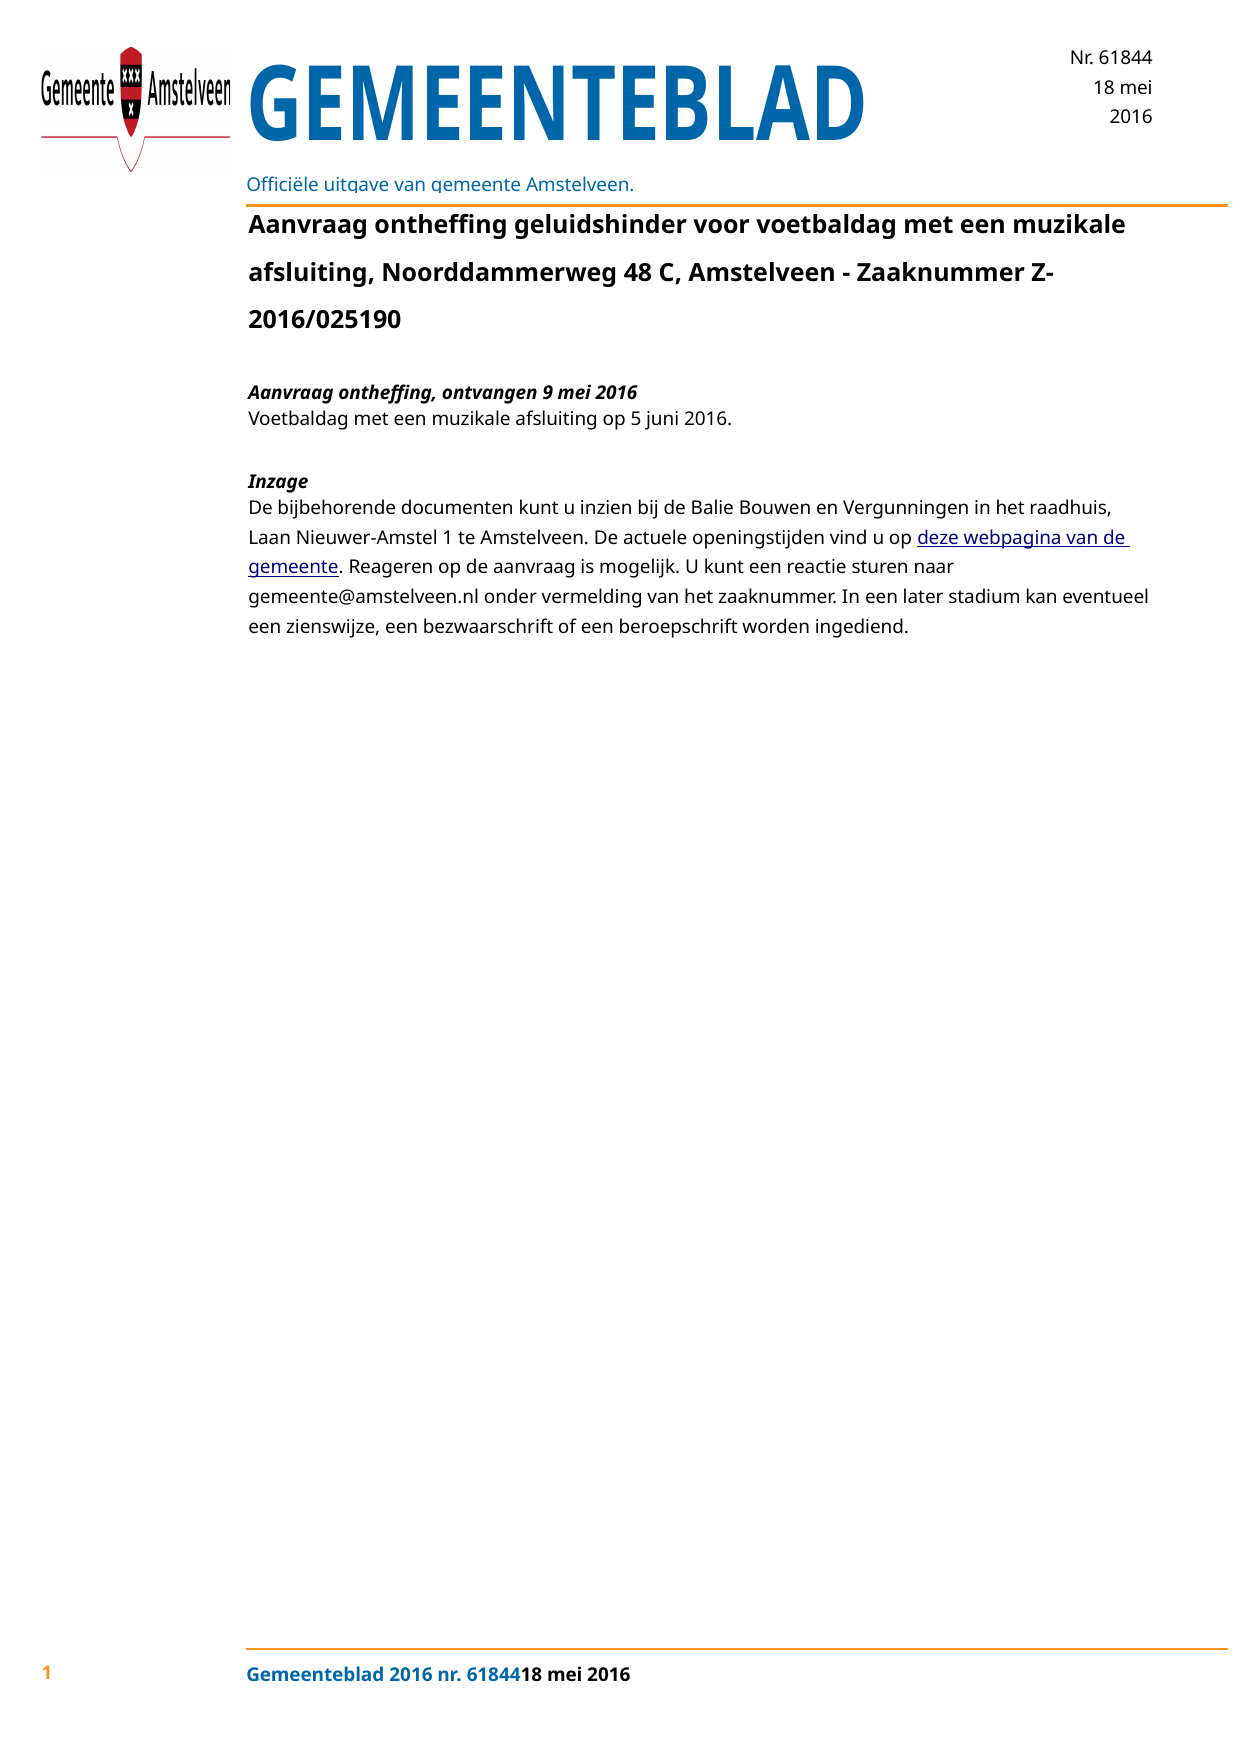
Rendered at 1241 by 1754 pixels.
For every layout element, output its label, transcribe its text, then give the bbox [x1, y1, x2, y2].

text Inzage [248, 469, 1152, 494]
text De bijbehorende documenten kunt u inzien bij de Balie Bouwen en Vergunningen in het raadhuis, Laan Nieuwer-Amstel 1 te Amstelveen. De actuele openingstijden vind u op deze webpagina van de gemeente. Reageren op de aanvraag is mogelijk. U kunt een reactie sturen naar gemeente@amstelveen.nl onder vermelding van het zaaknummer. In een later stadium kan eventueel een zienswijze, een bezwaarschrift of een beroepschrift worden ingediend. [248, 494, 1152, 638]
picture [41, 47, 231, 172]
text Aanvraag ontheffing geluidshinder voor voetbaldag met een muzikale afsluiting, Noorddammerweg 48 C, Amstelveen - Zaaknummer Z-2016/025190 [248, 207, 1152, 336]
text Aanvraag ontheffing, ontvangen 9 mei 2016 [248, 379, 1152, 405]
text Voetbaldag met een muzikale afsluiting op 5 juni 2016. [248, 405, 1152, 431]
